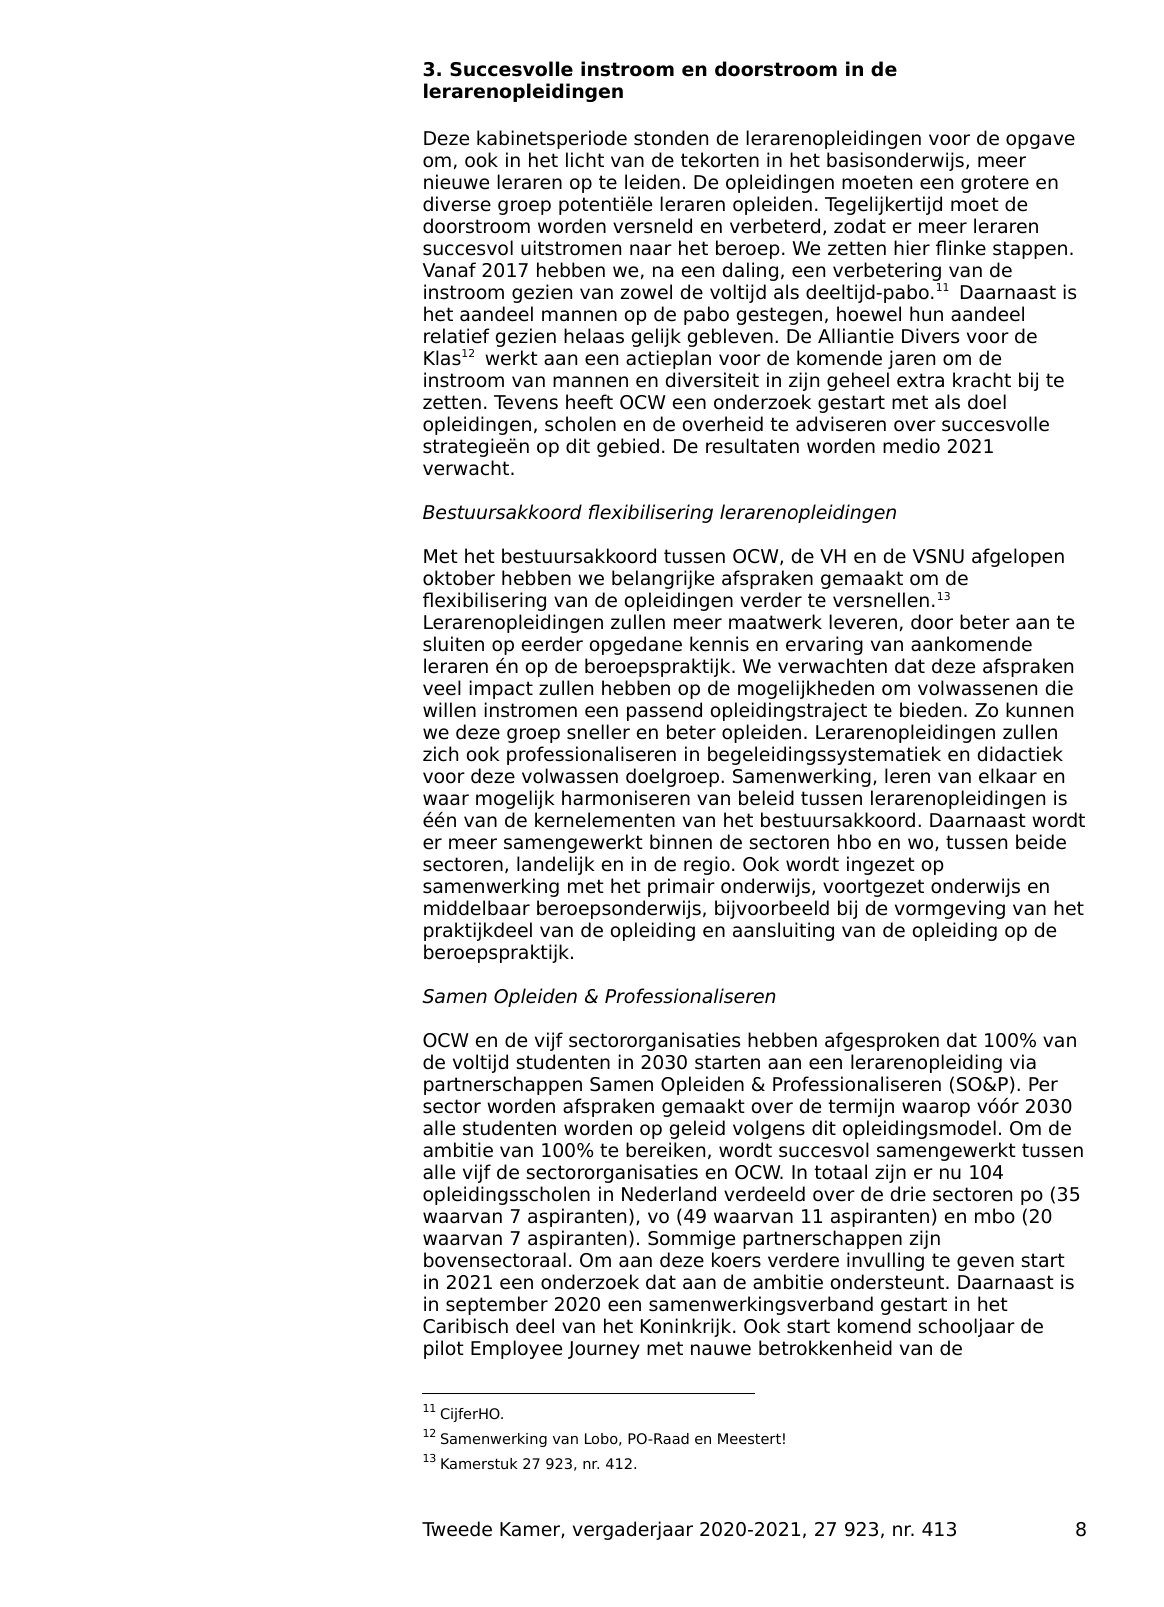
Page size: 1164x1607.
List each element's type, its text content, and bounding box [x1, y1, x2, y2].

text Met het bestuursakkoord tussen OCW, de VH en de VSNU afgelopen oktober hebben we belangrijke afspraken gemaakt om de flexibilisering van de opleidingen verder te versnellen. Lerarenopleidingen zullen meer maatwerk leveren, door beter aan te sluiten op eerder opgedane kennis en ervaring van aankomende leraren én op de beroepspraktijk. We verwachten dat deze afspraken veel impact zullen hebben op de mogelijkheden om volwassenen die willen instromen een passend opleidingstraject te bieden. Zo kunnen we deze groep sneller en beter opleiden. Lerarenopleidingen zullen zich ook professionaliseren in begeleidingssystematiek en didactiek voor deze volwassen doelgroep. Samenwerking, leren van elkaar en waar mogelijk harmoniseren van beleid tussen lerarenopleidingen is één van de kernelementen van het bestuursakkoord. Daarnaast wordt er meer samengewerkt binnen de sectoren hbo en wo, tussen beide sectoren, landelijk en in de regio. Ook wordt ingezet op samenwerking met het primair onderwijs, voortgezet onderwijs en middelbaar beroepsonderwijs, bijvoorbeeld bij de vormgeving van het praktijkdeel van de opleiding en aansluiting van de opleiding op de beroepspraktijk. [422, 546, 1087, 964]
text CijferHO. [422, 1402, 1087, 1424]
subtitle Samen Opleiden & Professionaliseren [422, 986, 1087, 1008]
text Samenwerking van Lobo, PO-Raad en Meestert! [422, 1427, 1087, 1449]
subtitle Bestuursakkoord flexibilisering lerarenopleidingen [422, 502, 1087, 524]
text OCW en de vijf sectororganisaties hebben afgesproken dat 100% van de voltijd studenten in 2030 starten aan een lerarenopleiding via partnerschappen Samen Opleiden & Professionaliseren (SO&P). Per sector worden afspraken gemaakt over de termijn waarop vóór 2030 alle studenten worden op geleid volgens dit opleidingsmodel. Om de ambitie van 100% te bereiken, wordt succesvol samengewerkt tussen alle vijf de sectororganisaties en OCW. In totaal zijn er nu 104 opleidingsscholen in Nederland verdeeld over de drie sectoren po (35 waarvan 7 aspiranten), vo (49 waarvan 11 aspiranten) en mbo (20 waarvan 7 aspiranten). Sommige partnerschappen zijn bovensectoraal. Om aan deze koers verdere invulling te geven start in 2021 een onderzoek dat aan de ambitie ondersteunt. Daarnaast is in september 2020 een samenwerkingsverband gestart in het Caribisch deel van het Koninkrijk. Ook start komend schooljaar de pilot Employee Journey met nauwe betrokkenheid van de [422, 1030, 1087, 1360]
text Kamerstuk 27 923, nr. 412. [422, 1452, 1087, 1474]
text Deze kabinetsperiode stonden de lerarenopleidingen voor de opgave om, ook in het licht van de tekorten in het basisonderwijs, meer nieuwe leraren op te leiden. De opleidingen moeten een grotere en diverse groep potentiële leraren opleiden. Tegelijkertijd moet de doorstroom worden versneld en verbeterd, zodat er meer leraren succesvol uitstromen naar het beroep. We zetten hier flinke stappen. Vanaf 2017 hebben we, na een daling, een verbetering van de instroom gezien van zowel de voltijd als deeltijd-pabo. Daarnaast is het aandeel mannen op de pabo gestegen, hoewel hun aandeel relatief gezien helaas gelijk gebleven. De Alliantie Divers voor de Klas werkt aan een actieplan voor de komende jaren om de instroom van mannen en diversiteit in zijn geheel extra kracht bij te zetten. Tevens heeft OCW een onderzoek gestart met als doel opleidingen, scholen en de overheid te adviseren over succesvolle strategieën op dit gebied. De resultaten worden medio 2021 verwacht. [422, 128, 1087, 480]
subtitle 3. Succesvolle instroom en doorstroom in de lerarenopleidingen [422, 59, 1087, 103]
